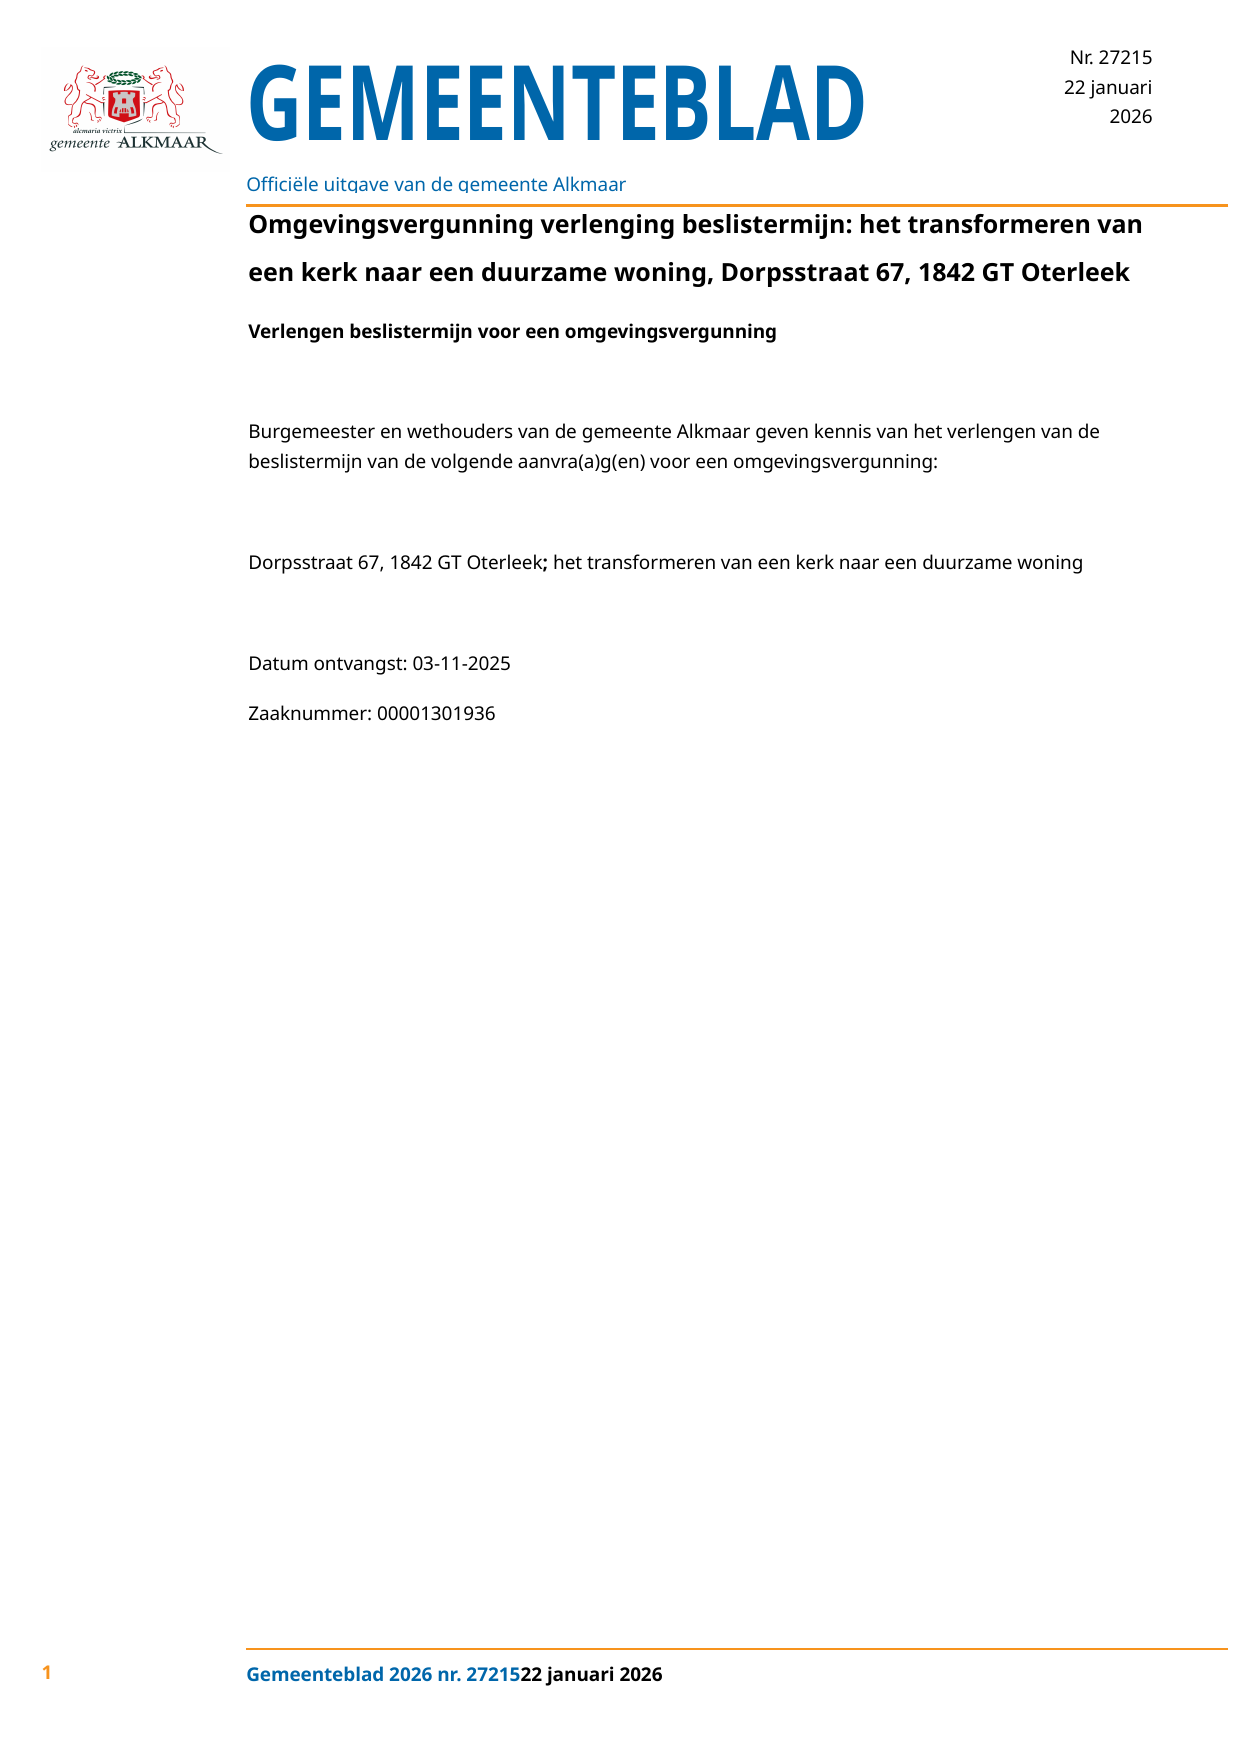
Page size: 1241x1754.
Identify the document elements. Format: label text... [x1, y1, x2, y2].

text Omgevingsvergunning verlenging beslistermijn: het transformeren van een kerk naar een duurzame woning, Dorpsstraat 67, 1842 GT Oterleek [248, 207, 1152, 288]
text Burgemeester en wethouders van de gemeente Alkmaar geven kennis van het verlengen van de beslistermijn van de volgende aanvra(a)g(en) voor een omgevingsvergunning: [248, 419, 1152, 474]
text Verlengen beslistermijn voor een omgevingsvergunning [248, 318, 1152, 344]
picture [41, 47, 231, 172]
text Dorpsstraat 67, 1842 GT Oterleek; het transformeren van een kerk naar een duurzame woning [248, 549, 1152, 575]
text Datum ontvangst: 03-11-2025 [248, 650, 1152, 676]
text Zaaknummer: 00001301936 [248, 700, 1152, 726]
